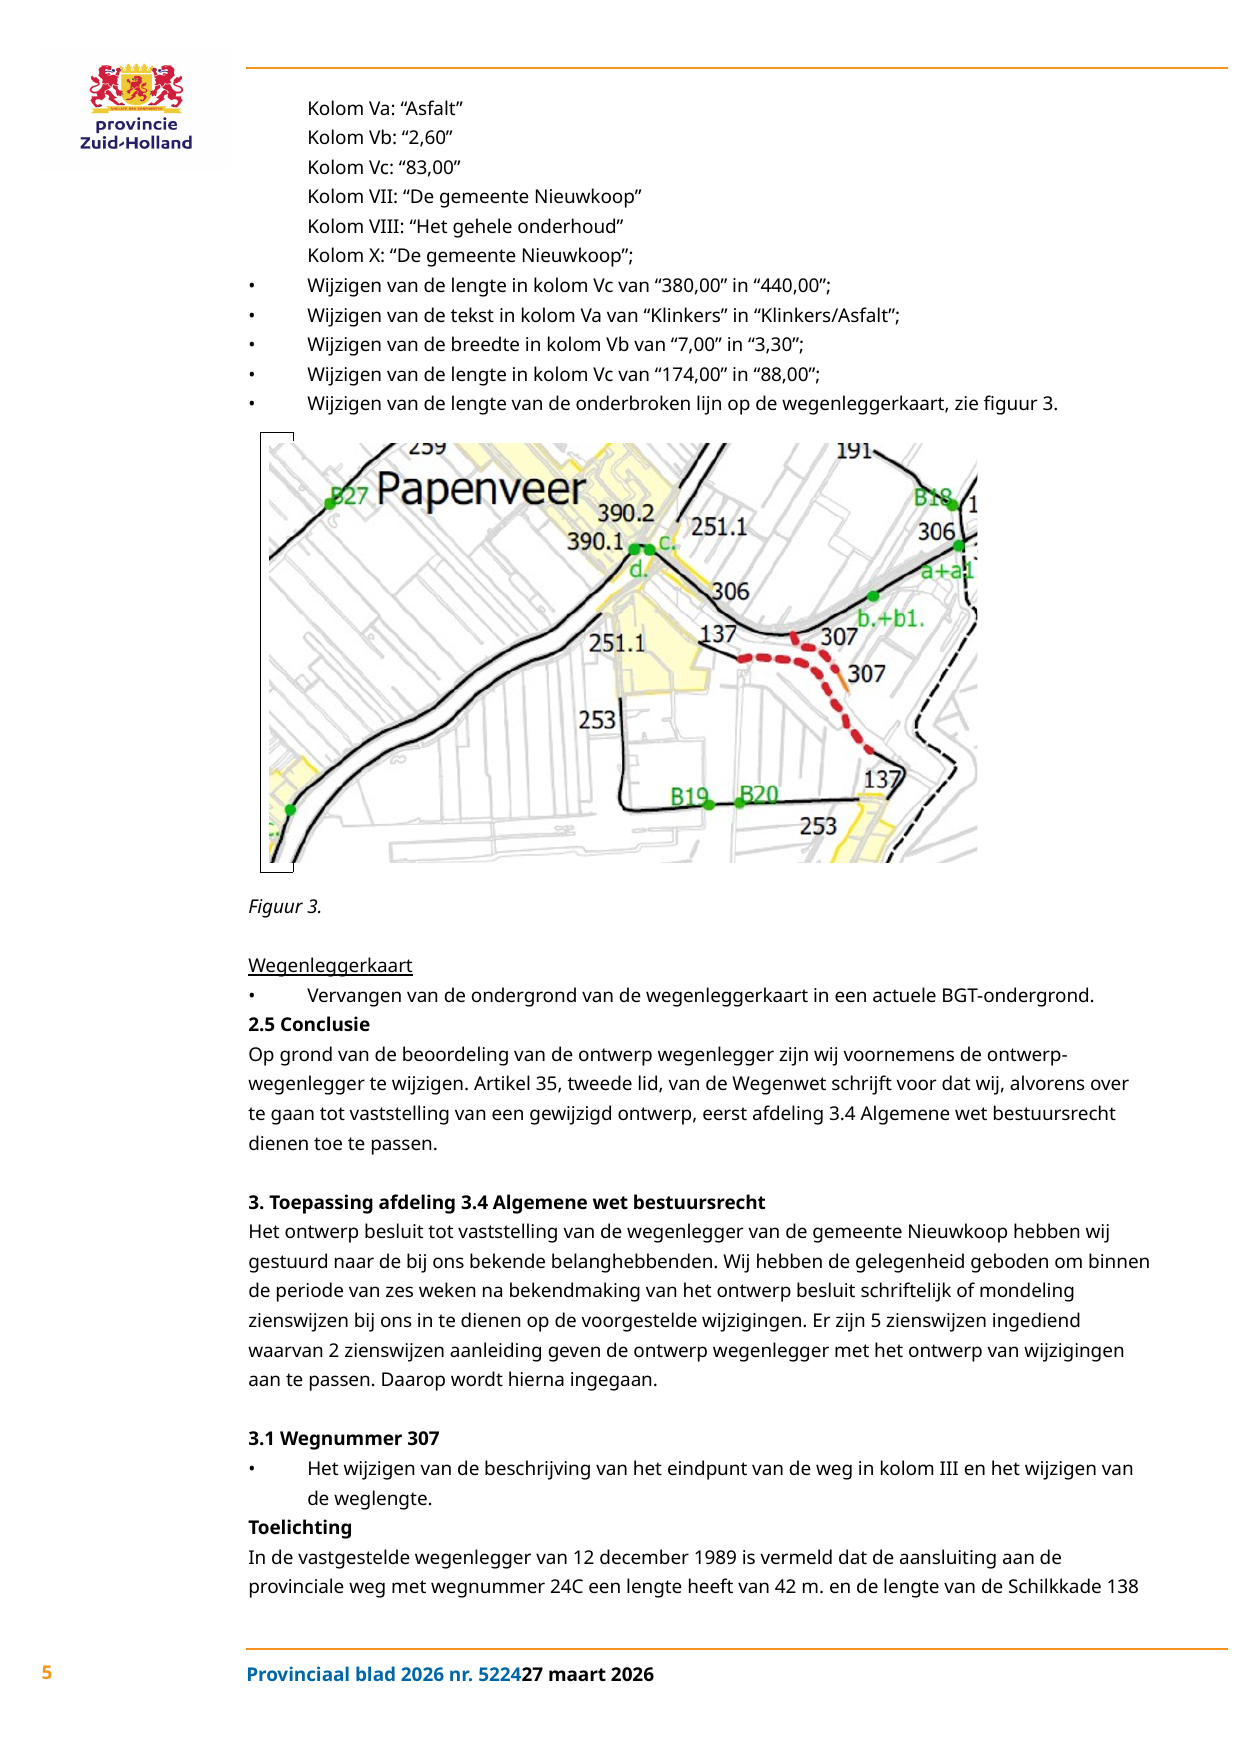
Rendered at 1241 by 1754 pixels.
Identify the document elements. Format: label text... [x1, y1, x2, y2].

list Het wijzigen van de beschrijving van het eindpunt van de weg in kolom III en het wijzigen van de weglengte. [248, 1455, 1152, 1510]
text Op grond van de beoordeling van de ontwerp wegenlegger zijn wij voornemens de ontwerp-wegenlegger te wijzigen. Artikel 35, tweede lid, van de Wegenwet schrijft voor dat wij, alvorens over te gaan tot vaststelling van een gewijzigd ontwerp, eerst afdeling 3.4 Algemene wet bestuursrecht dienen toe te passen. [248, 1041, 1152, 1155]
text Figuur 3. [248, 893, 1152, 919]
list Wijzigen van de lengte in kolom Vc van “174,00” in “88,00”; [248, 361, 1152, 387]
text Wegenleggerkaart [248, 952, 1152, 978]
list Kolom Vb: “2,60” [248, 124, 1152, 150]
list Vervangen van de ondergrond van de wegenleggerkaart in een actuele BGT-ondergrond. [248, 982, 1152, 1007]
list Wijzigen van de lengte in kolom Vc van “380,00” in “440,00”; [248, 272, 1152, 298]
text Toelichting [248, 1514, 1152, 1540]
list Kolom VIII: “Het gehele onderhoud” [248, 213, 1152, 239]
text 2.5 Conclusie [248, 1011, 1152, 1037]
text 3. Toepassing afdeling 3.4 Algemene wet bestuursrecht [248, 1189, 1152, 1214]
text In de vastgestelde wegenlegger van 12 december 1989 is vermeld dat de aansluiting aan de provinciale weg met wegnummer 24C een lengte heeft van 42 m. en de lengte van de Schilkkade 138 [248, 1544, 1152, 1599]
picture [268, 441, 978, 863]
list Kolom X: “De gemeente Nieuwkoop”; [248, 243, 1152, 268]
list Wijzigen van de tekst in kolom Va van “Klinkers” in “Klinkers/Asfalt”; [248, 302, 1152, 328]
picture [41, 47, 231, 172]
list Kolom Va: “Asfalt” [248, 95, 1152, 121]
text Het ontwerp besluit tot vaststelling van de wegenlegger van de gemeente Nieuwkoop hebben wij gestuurd naar de bij ons bekende belanghebbenden. Wij hebben de gelegenheid geboden om binnen de periode van zes weken na bekendmaking van het ontwerp besluit schriftelijk of mondeling zienswijzen bij ons in te dienen op de voorgestelde wijzigingen. Er zijn 5 zienswijzen ingediend waarvan 2 zienswijzen aanleiding geven de ontwerp wegenlegger met het ontwerp van wijzigingen aan te passen. Daarop wordt hierna ingegaan. [248, 1218, 1152, 1392]
list Kolom VII: “De gemeente Nieuwkoop” [248, 183, 1152, 209]
text 3.1 Wegnummer 307 [248, 1426, 1152, 1451]
list Wijzigen van de lengte van de onderbroken lijn op de wegenleggerkaart, zie figuur 3. [248, 391, 1152, 416]
list Wijzigen van de breedte in kolom Vb van “7,00” in “3,30”; [248, 331, 1152, 357]
list Kolom Vc: “83,00” [248, 154, 1152, 180]
